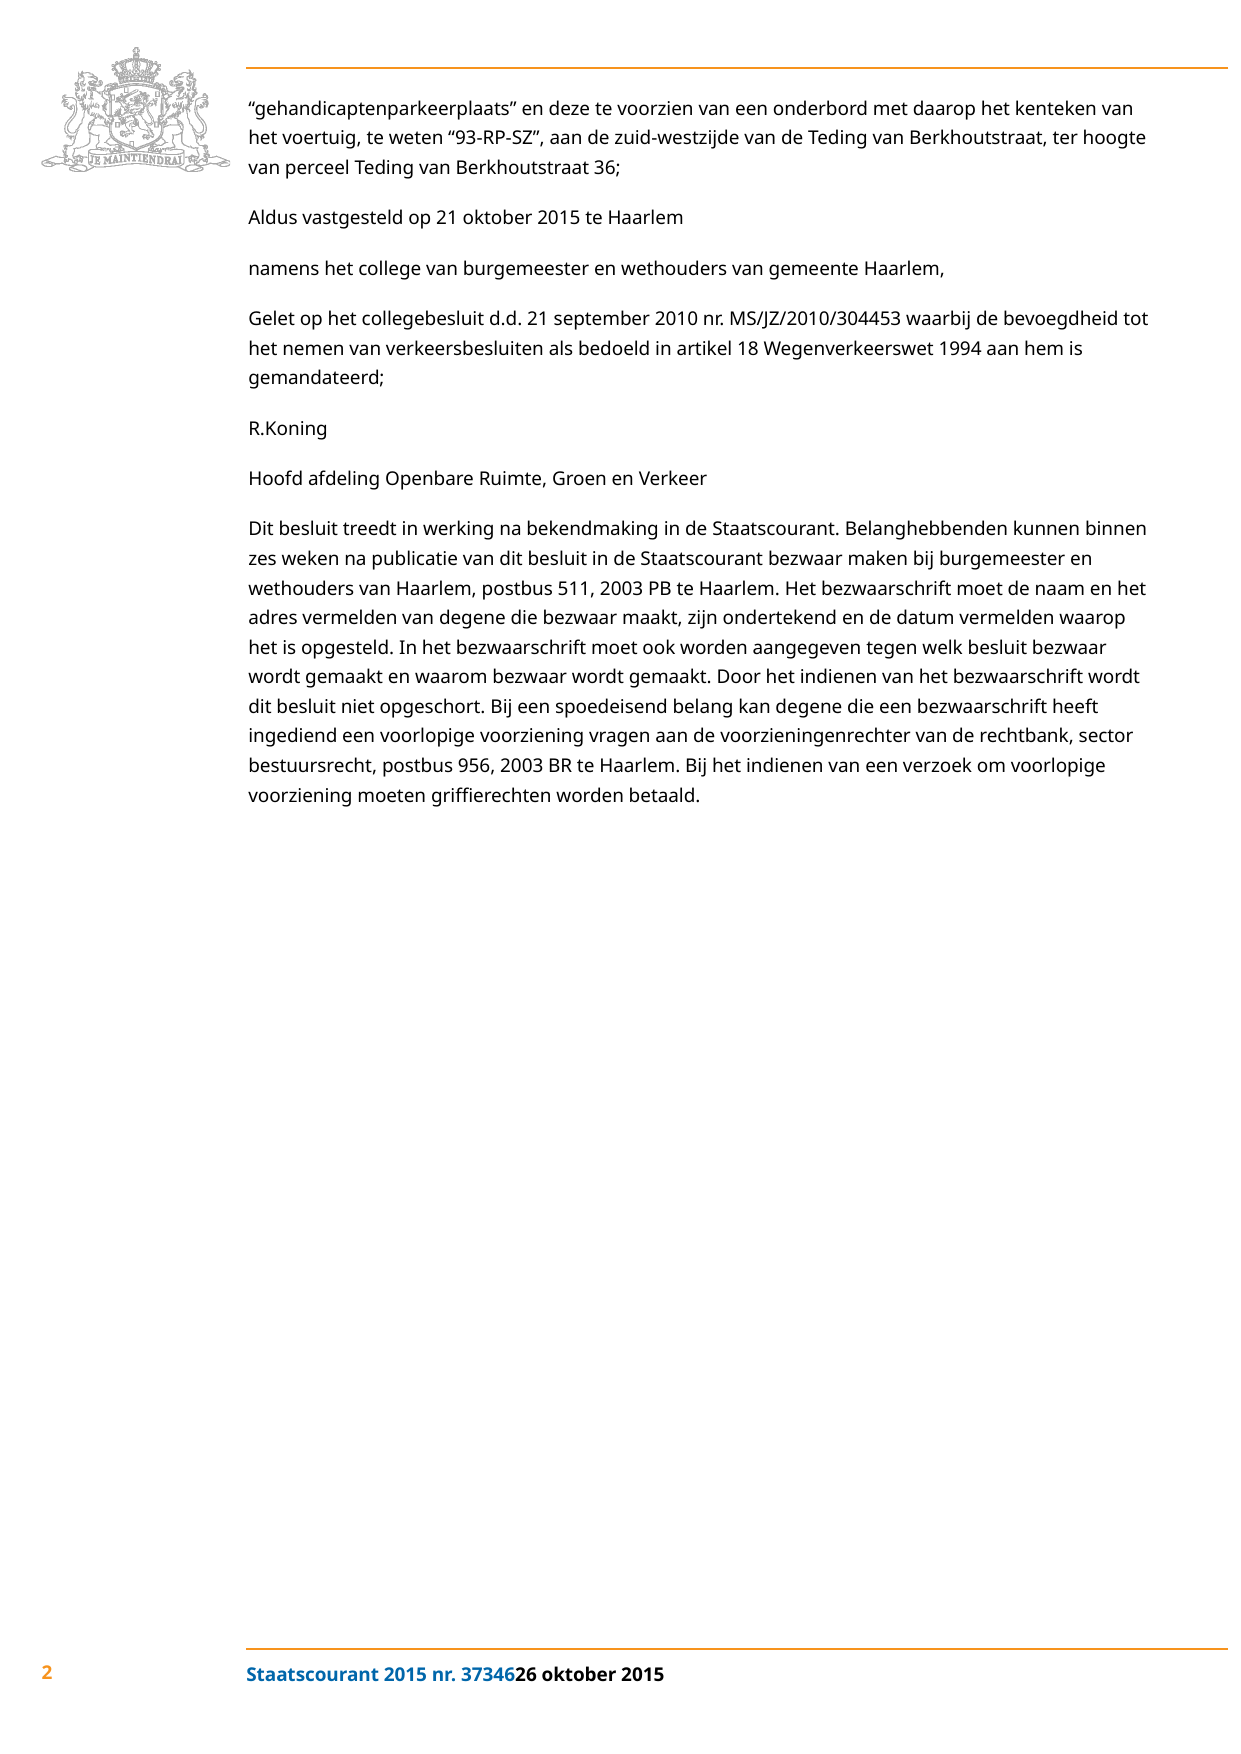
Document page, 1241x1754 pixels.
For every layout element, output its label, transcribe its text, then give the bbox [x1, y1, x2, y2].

text namens het college van burgemeester en wethouders van gemeente Haarlem, [248, 255, 1152, 281]
text Gelet op het collegebesluit d.d. 21 september 2010 nr. MS/JZ/2010/304453 waarbij de bevoegdheid tot het nemen van verkeersbesluiten als bedoeld in artikel 18 Wegenverkeerswet 1994 aan hem is gemandateerd; [248, 305, 1152, 390]
text “gehandicaptenparkeerplaats” en deze te voorzien van een onderbord met daarop het kenteken van het voertuig, te weten “93-RP-SZ”, aan de zuid-westzijde van de Teding van Berkhoutstraat, ter hoogte van perceel Teding van Berkhoutstraat 36; [248, 95, 1152, 180]
text Dit besluit treedt in werking na bekendmaking in de Staatscourant. Belanghebbenden kunnen binnen zes weken na publicatie van dit besluit in de Staatscourant bezwaar maken bij burgemeester en wethouders van Haarlem, postbus 511, 2003 PB te Haarlem. Het bezwaarschrift moet de naam en het adres vermelden van degene die bezwaar maakt, zijn ondertekend en de datum vermelden waarop het is opgesteld. In het bezwaarschrift moet ook worden aangegeven tegen welk besluit bezwaar wordt gemaakt en waarom bezwaar wordt gemaakt. Door het indienen van het bezwaarschrift wordt dit besluit niet opgeschort. Bij een spoedeisend belang kan degene die een bezwaarschrift heeft ingediend een voorlopige voorziening vragen aan de voorzieningenrechter van de rechtbank, sector bestuursrecht, postbus 956, 2003 BR te Haarlem. Bij het indienen van een verzoek om voorlopige voorziening moeten griffierechten worden betaald. [248, 516, 1152, 808]
picture [41, 47, 231, 172]
text R.Koning [248, 415, 1152, 441]
text Aldus vastgesteld op 21 oktober 2015 te Haarlem [248, 204, 1152, 230]
text Hoofd afdeling Openbare Ruimte, Groen en Verkeer [248, 465, 1152, 491]
